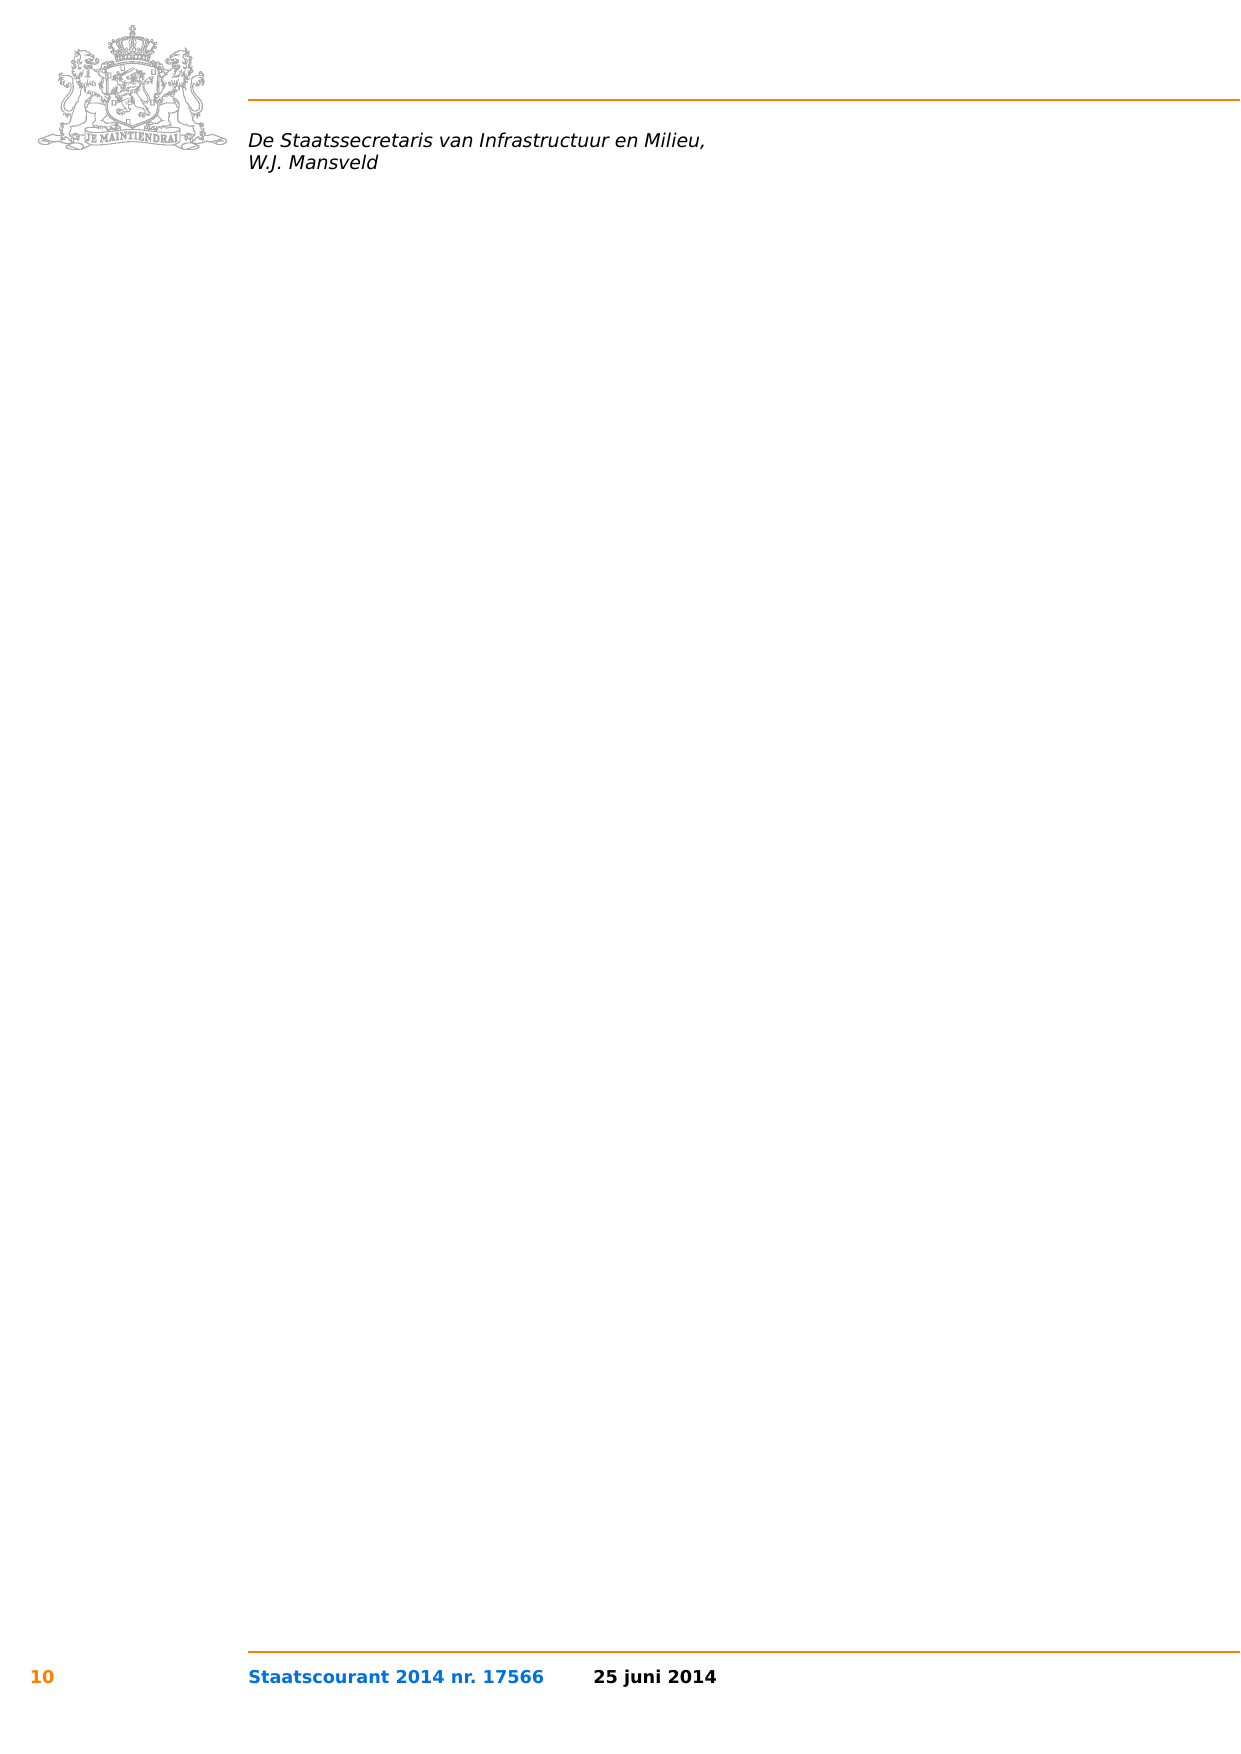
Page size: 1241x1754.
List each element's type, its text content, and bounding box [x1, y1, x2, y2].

picture [38, 25, 227, 150]
text De Staatssecretaris van Infrastructuur en Milieu, W.J. Mansveld [248, 130, 1163, 174]
